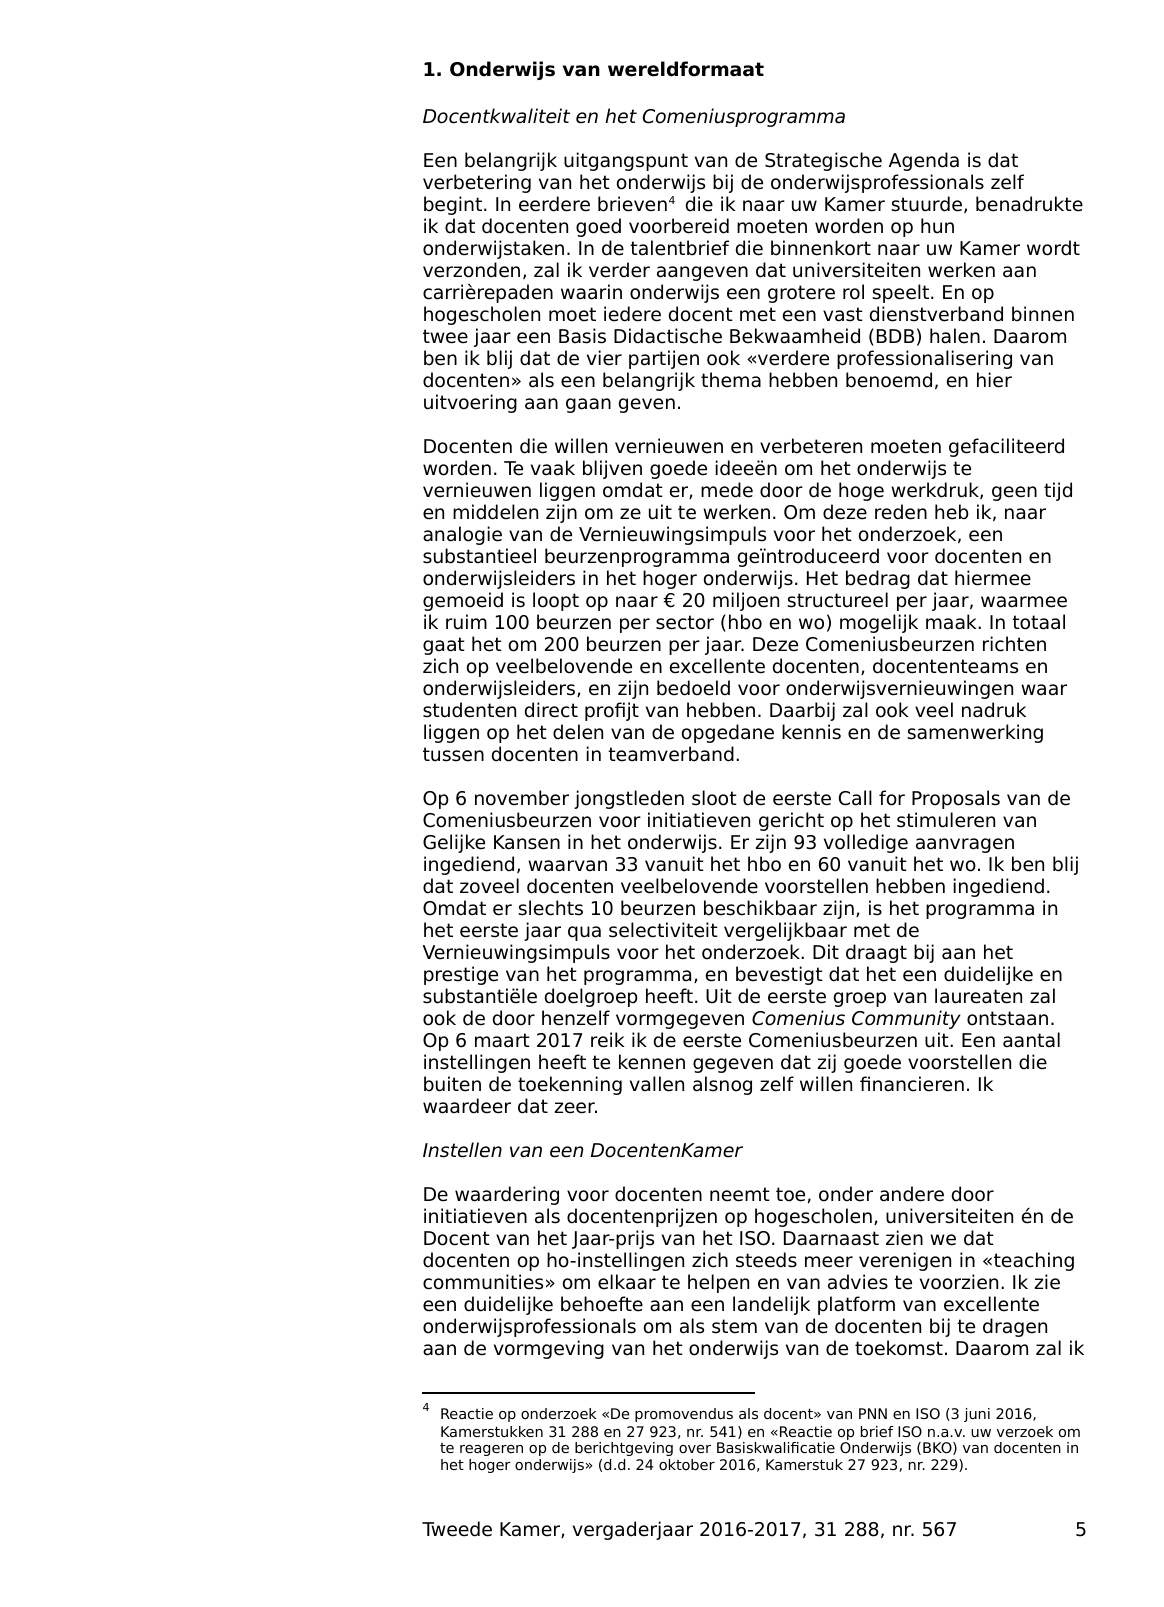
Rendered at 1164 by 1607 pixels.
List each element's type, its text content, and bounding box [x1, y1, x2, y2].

text Reactie op onderzoek «De promovendus als docent» van PNN en ISO (3 juni 2016, Kamerstukken 31 288 en 27 923, nr. 541) en «Reactie op brief ISO n.a.v. uw verzoek om te reageren op de berichtgeving over Basiskwalificatie Onderwijs (BKO) van docenten in het hoger onderwijs» (d.d. 24 oktober 2016, Kamerstuk 27 923, nr. 229). [422, 1402, 1087, 1474]
subtitle Instellen van een DocentenKamer [422, 1140, 1087, 1162]
text Docenten die willen vernieuwen en verbeteren moeten gefaciliteerd worden. Te vaak blijven goede ideeën om het onderwijs te vernieuwen liggen omdat er, mede door de hoge werkdruk, geen tijd en middelen zijn om ze uit te werken. Om deze reden heb ik, naar analogie van de Vernieuwingsimpuls voor het onderzoek, een substantieel beurzenprogramma geïntroduceerd voor docenten en onderwijsleiders in het hoger onderwijs. Het bedrag dat hiermee gemoeid is loopt op naar € 20 miljoen structureel per jaar, waarmee ik ruim 100 beurzen per sector (hbo en wo) mogelijk maak. In totaal gaat het om 200 beurzen per jaar. Deze Comeniusbeurzen richten zich op veelbelovende en excellente docenten, docententeams en onderwijsleiders, en zijn bedoeld voor onderwijsvernieuwingen waar studenten direct profijt van hebben. Daarbij zal ook veel nadruk liggen op het delen van de opgedane kennis en de samenwerking tussen docenten in teamverband. [422, 436, 1087, 766]
text Een belangrijk uitgangspunt van de Strategische Agenda is dat verbetering van het onderwijs bij de onderwijsprofessionals zelf begint. In eerdere brieven die ik naar uw Kamer stuurde, benadrukte ik dat docenten goed voorbereid moeten worden op hun onderwijstaken. In de talentbrief die binnenkort naar uw Kamer wordt verzonden, zal ik verder aangeven dat universiteiten werken aan carrièrepaden waarin onderwijs een grotere rol speelt. En op hogescholen moet iedere docent met een vast dienstverband binnen twee jaar een Basis Didactische Bekwaamheid (BDB) halen. Daarom ben ik blij dat de vier partijen ook «verdere professionalisering van docenten» als een belangrijk thema hebben benoemd, en hier uitvoering aan gaan geven. [422, 150, 1087, 414]
subtitle Docentkwaliteit en het Comeniusprogramma [422, 106, 1087, 128]
text De waardering voor docenten neemt toe, onder andere door initiatieven als docentenprijzen op hogescholen, universiteiten én de Docent van het Jaar-prijs van het ISO. Daarnaast zien we dat docenten op ho-instellingen zich steeds meer verenigen in «teaching communities» om elkaar te helpen en van advies te voorzien. Ik zie een duidelijke behoefte aan een landelijk platform van excellente onderwijsprofessionals om als stem van de docenten bij te dragen aan de vormgeving van het onderwijs van de toekomst. Daarom zal ik [422, 1184, 1087, 1360]
subtitle 1. Onderwijs van wereldformaat [422, 59, 1087, 81]
text Op 6 november jongstleden sloot de eerste Call for Proposals van de Comeniusbeurzen voor initiatieven gericht op het stimuleren van Gelijke Kansen in het onderwijs. Er zijn 93 volledige aanvragen ingediend, waarvan 33 vanuit het hbo en 60 vanuit het wo. Ik ben blij dat zoveel docenten veelbelovende voorstellen hebben ingediend. Omdat er slechts 10 beurzen beschikbaar zijn, is het programma in het eerste jaar qua selectiviteit vergelijkbaar met de Vernieuwingsimpuls voor het onderzoek. Dit draagt bij aan het prestige van het programma, en bevestigt dat het een duidelijke en substantiële doelgroep heeft. Uit de eerste groep van laureaten zal ook de door henzelf vormgegeven Comenius Community ontstaan. Op 6 maart 2017 reik ik de eerste Comeniusbeurzen uit. Een aantal instellingen heeft te kennen gegeven dat zij goede voorstellen die buiten de toekenning vallen alsnog zelf willen financieren. Ik waardeer dat zeer. [422, 788, 1087, 1118]
